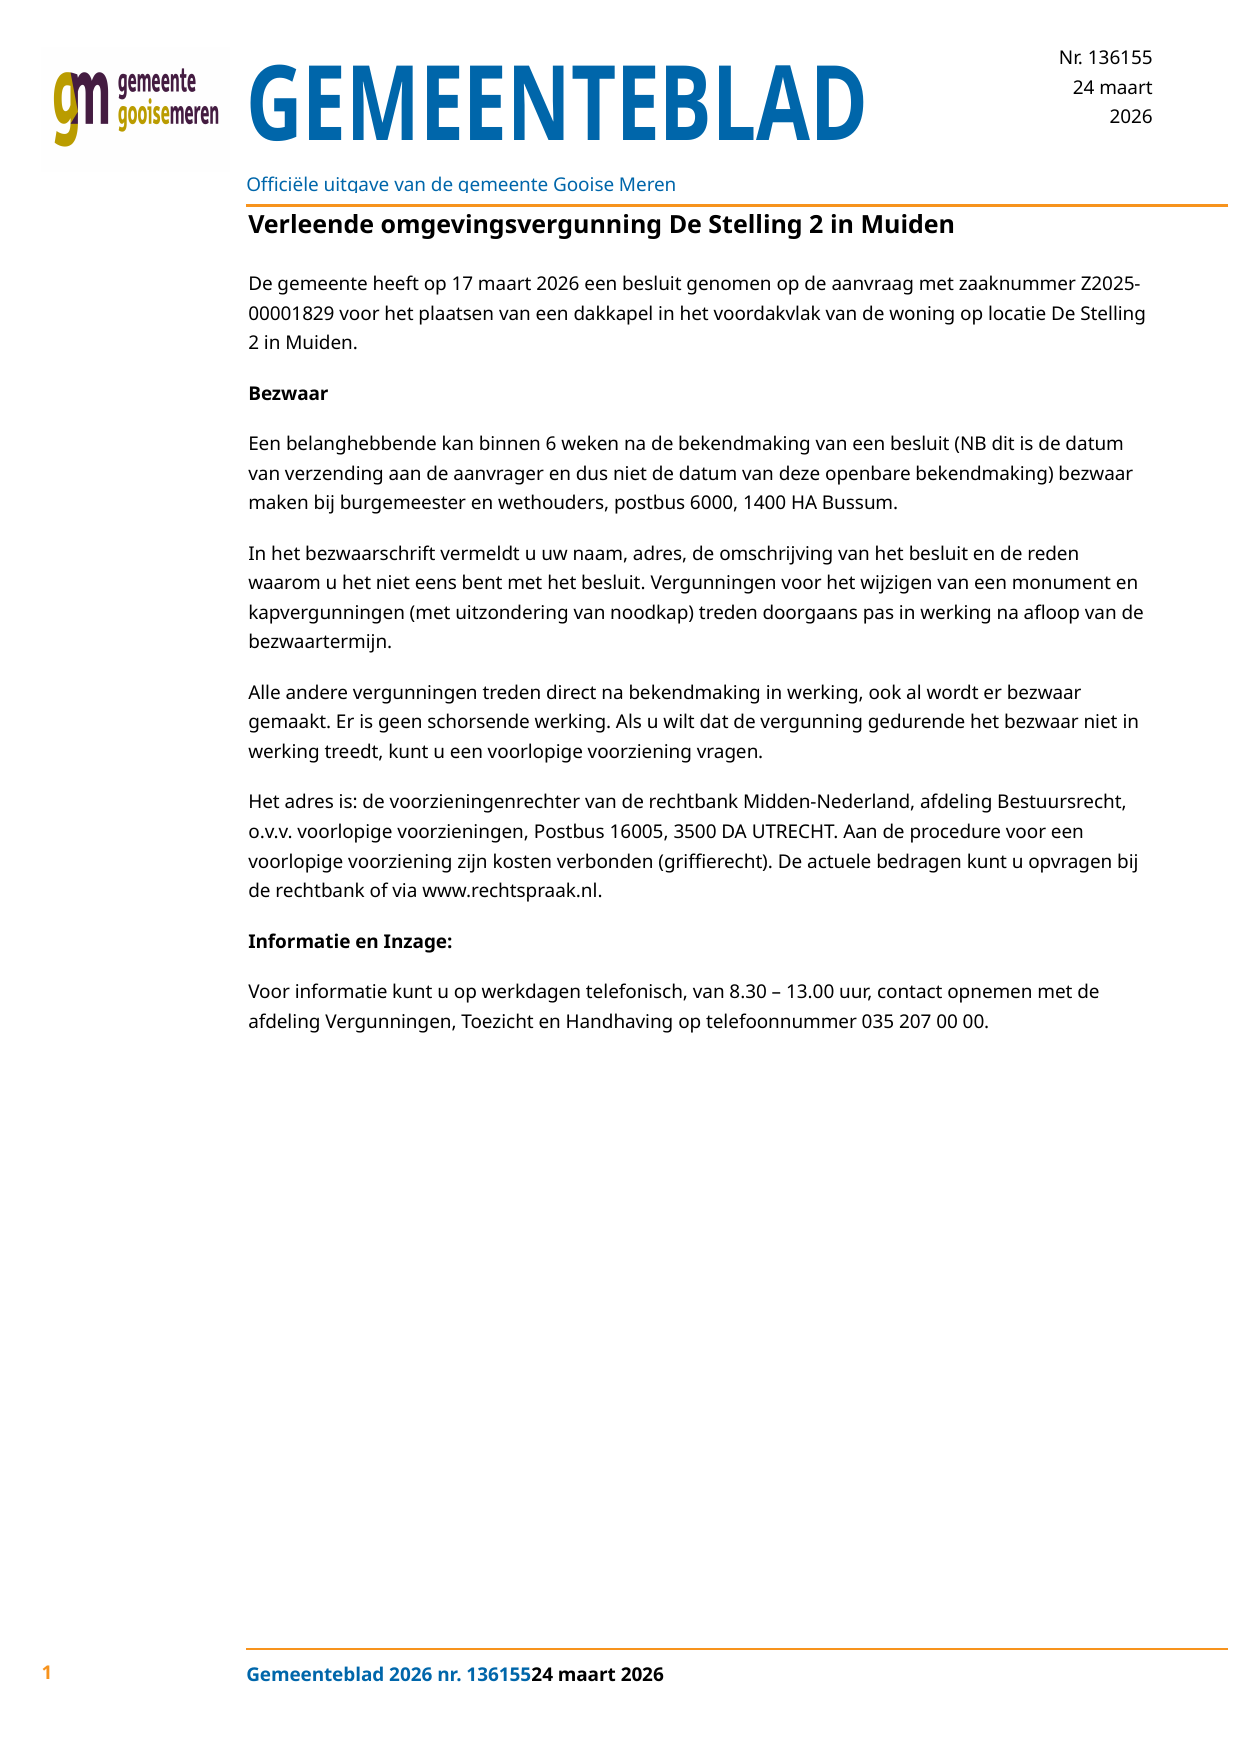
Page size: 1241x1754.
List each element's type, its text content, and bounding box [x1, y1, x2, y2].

text Bezwaar [248, 380, 1152, 406]
text Alle andere vergunningen treden direct na bekendmaking in werking, ook al wordt er bezwaar gemaakt. Er is geen schorsende werking. Als u wilt dat de vergunning gedurende het bezwaar niet in werking treedt, kunt u een voorlopige voorziening vragen. [248, 679, 1152, 764]
text Voor informatie kunt u op werkdagen telefonisch, van 8.30 – 13.00 uur, contact opnemen met de afdeling Vergunningen, Toezicht en Handhaving op telefoonnummer 035 207 00 00. [248, 978, 1152, 1033]
text Verleende omgevingsvergunning De Stelling 2 in Muiden [248, 207, 1152, 241]
text Een belanghebbende kan binnen 6 weken na de bekendmaking van een besluit (NB dit is de datum van verzending aan de aanvrager en dus niet de datum van deze openbare bekendmaking) bezwaar maken bij burgemeester en wethouders, postbus 6000, 1400 HA Bussum. [248, 430, 1152, 515]
text De gemeente heeft op 17 maart 2026 een besluit genomen op de aanvraag met zaaknummer Z2025-00001829 voor het plaatsen van een dakkapel in het voordakvlak van de woning op locatie De Stelling 2 in Muiden. [248, 270, 1152, 355]
picture [41, 47, 231, 172]
text Het adres is: de voorzieningenrechter van de rechtbank Midden-Nederland, afdeling Bestuursrecht, o.v.v. voorlopige voorzieningen, Postbus 16005, 3500 DA UTRECHT. Aan de procedure voor een voorlopige voorziening zijn kosten verbonden (griffierecht). De actuele bedragen kunt u opvragen bij de rechtbank of via www.rechtspraak.nl. [248, 789, 1152, 903]
text Informatie en Inzage: [248, 928, 1152, 953]
text In het bezwaarschrift vermeldt u uw naam, adres, de omschrijving van het besluit en de reden waarom u het niet eens bent met het besluit. Vergunningen voor het wijzigen van een monument en kapvergunningen (met uitzondering van noodkap) treden doorgaans pas in werking na afloop van de bezwaartermijn. [248, 540, 1152, 654]
